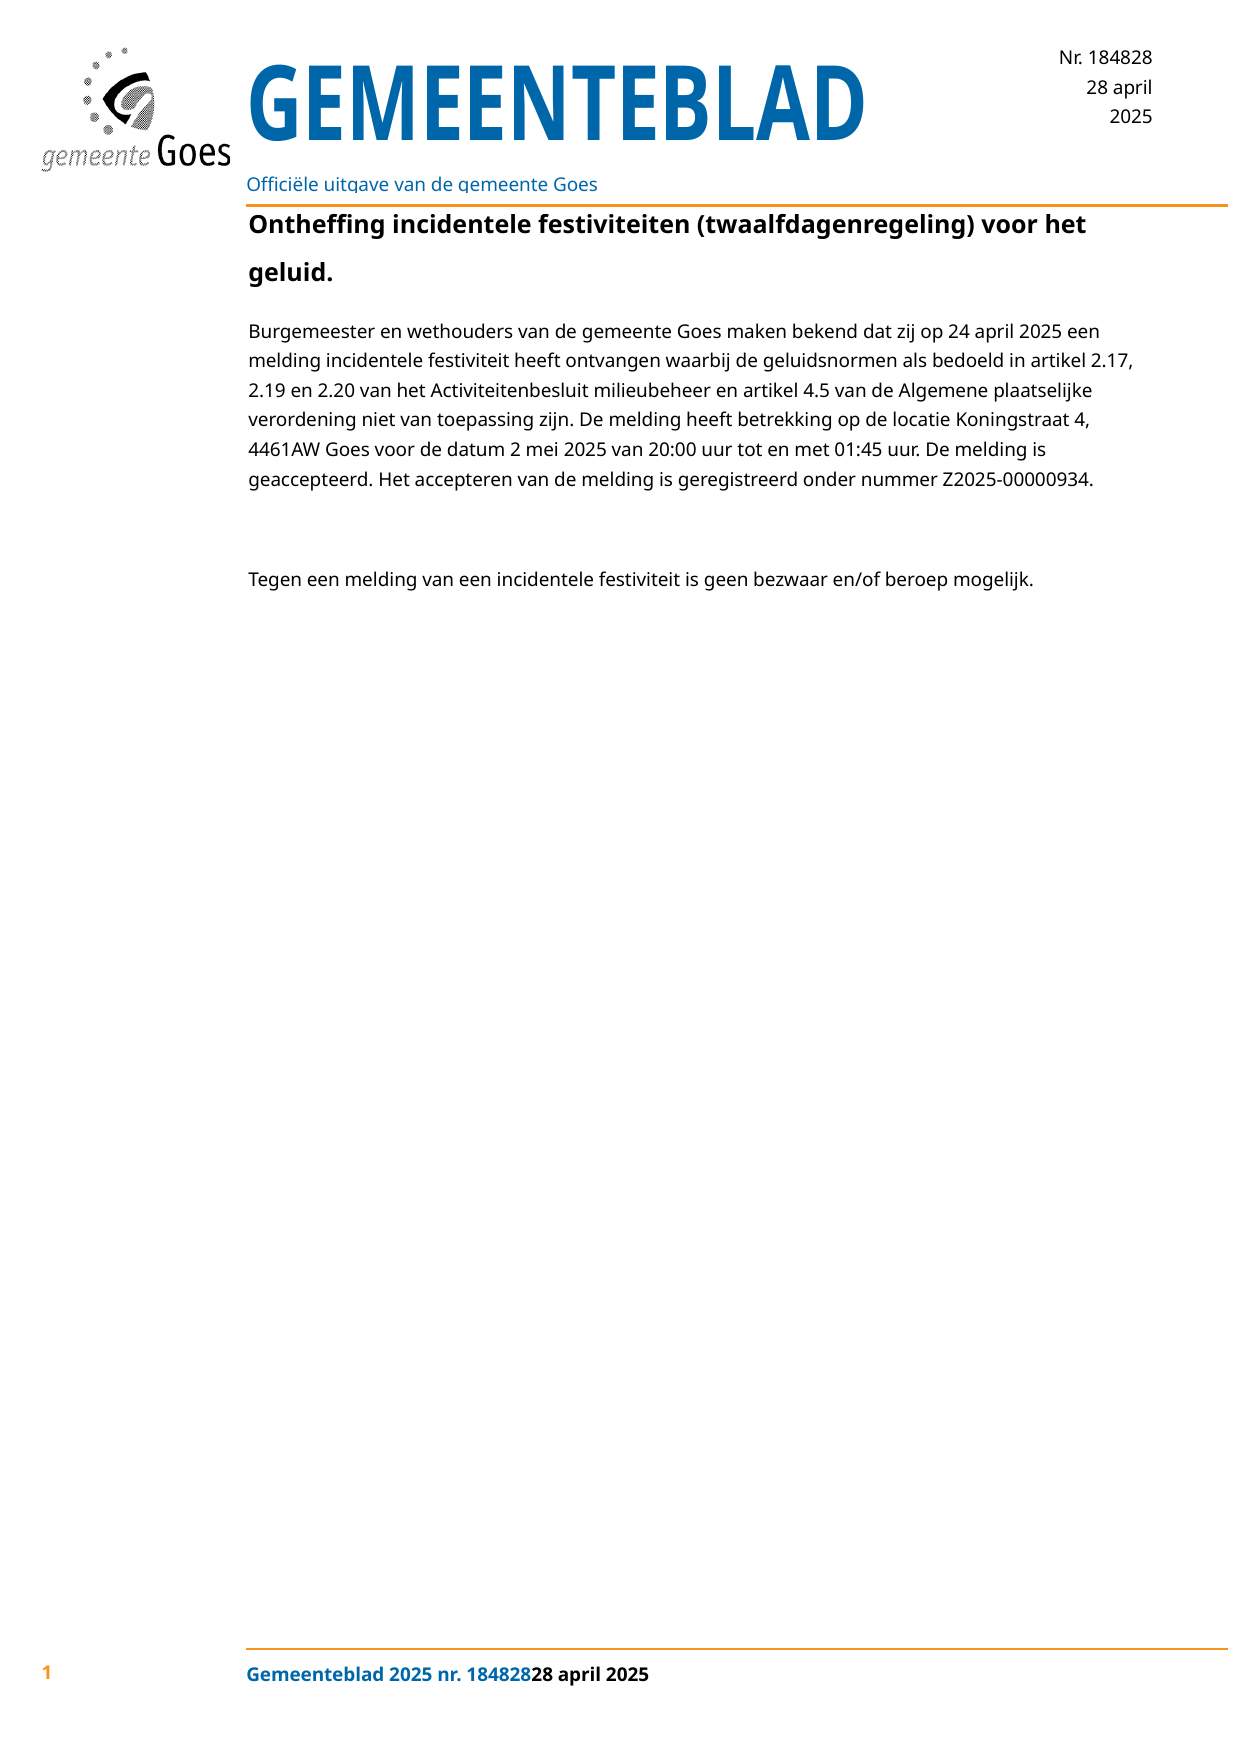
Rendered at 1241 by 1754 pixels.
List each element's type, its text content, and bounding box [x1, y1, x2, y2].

text Burgemeester en wethouders van de gemeente Goes maken bekend dat zij op 24 april 2025 een melding incidentele festiviteit heeft ontvangen waarbij de geluidsnormen als bedoeld in artikel 2.17, 2.19 en 2.20 van het Activiteitenbesluit milieubeheer en artikel 4.5 van de Algemene plaatselijke verordening niet van toepassing zijn. De melding heeft betrekking op de locatie Koningstraat 4, 4461AW Goes voor de datum 2 mei 2025 van 20:00 uur tot en met 01:45 uur. De melding is geaccepteerd. Het accepteren van de melding is geregistreerd onder nummer Z2025-00000934. [248, 318, 1152, 492]
text Tegen een melding van een incidentele festiviteit is geen bezwaar en/of beroep mogelijk. [248, 567, 1152, 592]
picture [41, 47, 231, 172]
text Ontheffing incidentele festiviteiten (twaalfdagenregeling) voor het geluid. [248, 207, 1152, 288]
